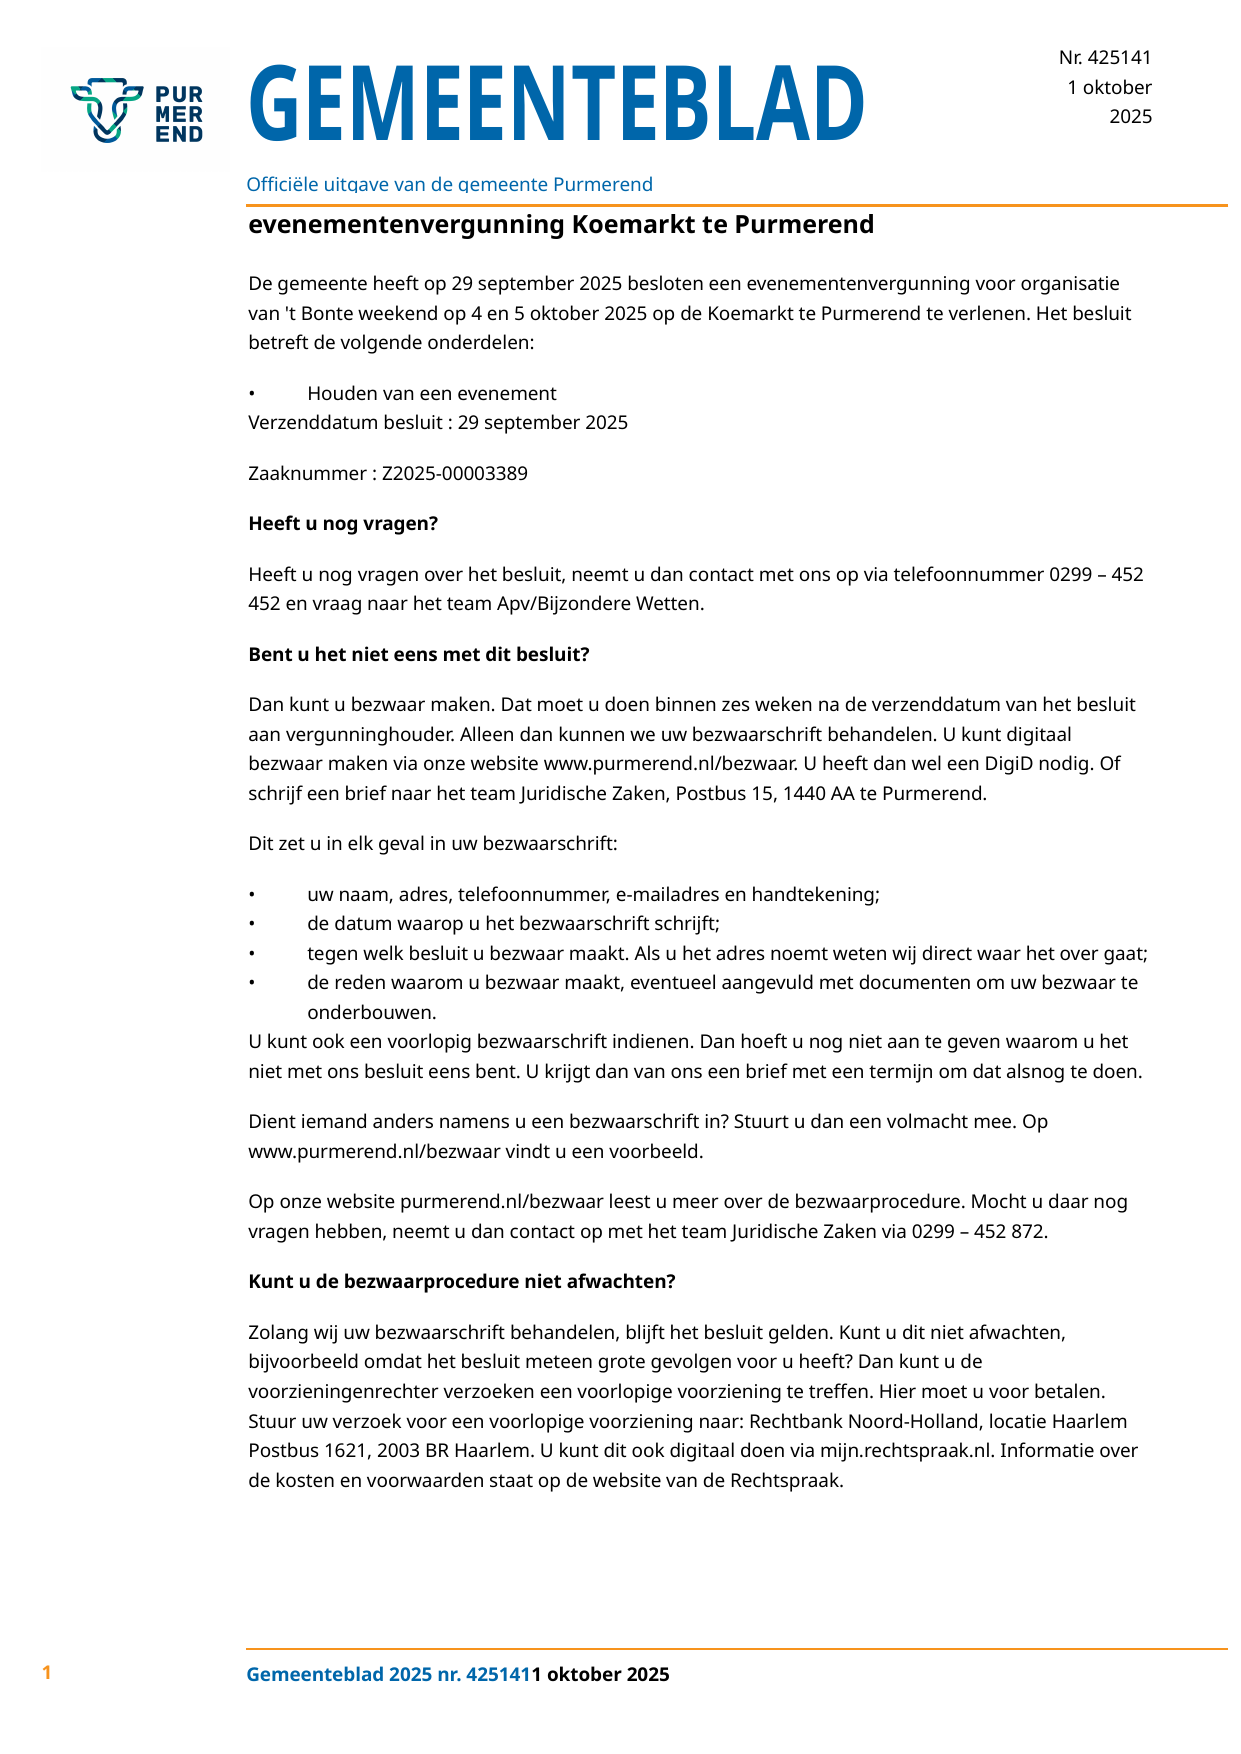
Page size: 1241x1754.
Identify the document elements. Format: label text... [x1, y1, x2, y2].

text Zolang wij uw bezwaarschrift behandelen, blijft het besluit gelden. Kunt u dit niet afwachten, bijvoorbeeld omdat het besluit meteen grote gevolgen voor u heeft? Dan kunt u de voorzieningenrechter verzoeken een voorlopige voorziening te treffen. Hier moet u voor betalen. Stuur uw verzoek voor een voorlopige voorziening naar: Rechtbank Noord-Holland, locatie Haarlem Postbus 1621, 2003 BR Haarlem. U kunt dit ook digitaal doen via mijn.rechtspraak.nl. Informatie over de kosten en voorwaarden staat op de website van de Rechtspraak. [248, 1319, 1152, 1493]
text evenementenvergunning Koemarkt te Purmerend [248, 207, 1152, 241]
list de datum waarop u het bezwaarschrift schrijft; [248, 910, 1152, 936]
list tegen welk besluit u bezwaar maakt. Als u het adres noemt weten wij direct waar het over gaat; [248, 940, 1152, 966]
text Op onze website purmerend.nl/bezwaar leest u meer over de bezwaarprocedure. Mocht u daar nog vragen hebben, neemt u dan contact op met het team Juridische Zaken via 0299 – 452 872. [248, 1189, 1152, 1244]
list uw naam, adres, telefoonnummer, e-mailadres en handtekening; [248, 881, 1152, 906]
text Heeft u nog vragen over het besluit, neemt u dan contact met ons op via telefoonnummer 0299 – 452 452 en vraag naar het team Apv/Bijzondere Wetten. [248, 561, 1152, 616]
list Houden van een evenement [248, 380, 1152, 406]
text Bent u het niet eens met dit besluit? [248, 641, 1152, 666]
text Kunt u de bezwaarprocedure niet afwachten? [248, 1269, 1152, 1294]
text Verzenddatum besluit : 29 september 2025 [248, 409, 1152, 435]
text Heeft u nog vragen? [248, 510, 1152, 536]
picture [41, 47, 231, 172]
list de reden waarom u bezwaar maakt, eventueel aangevuld met documenten om uw bezwaar te onderbouwen. [248, 969, 1152, 1025]
text De gemeente heeft op 29 september 2025 besloten een evenementenvergunning voor organisatie van 't Bonte weekend op 4 en 5 oktober 2025 op de Koemarkt te Purmerend te verlenen. Het besluit betreft de volgende onderdelen: [248, 270, 1152, 355]
text U kunt ook een voorlopig bezwaarschrift indienen. Dan hoeft u nog niet aan te geven waarom u het niet met ons besluit eens bent. U krijgt dan van ons een brief met een termijn om dat alsnog te doen. [248, 1029, 1152, 1084]
text Dit zet u in elk geval in uw bezwaarschrift: [248, 830, 1152, 856]
text Zaaknummer : Z2025-00003389 [248, 460, 1152, 486]
text Dan kunt u bezwaar maken. Dat moet u doen binnen zes weken na de verzenddatum van het besluit aan vergunninghouder. Alleen dan kunnen we uw bezwaarschrift behandelen. U kunt digitaal bezwaar maken via onze website www.purmerend.nl/bezwaar. U heeft dan wel een DigiD nodig. Of schrijf een brief naar het team Juridische Zaken, Postbus 15, 1440 AA te Purmerend. [248, 691, 1152, 806]
text Dient iemand anders namens u een bezwaarschrift in? Stuurt u dan een volmacht mee. Op www.purmerend.nl/bezwaar vindt u een voorbeeld. [248, 1109, 1152, 1164]
